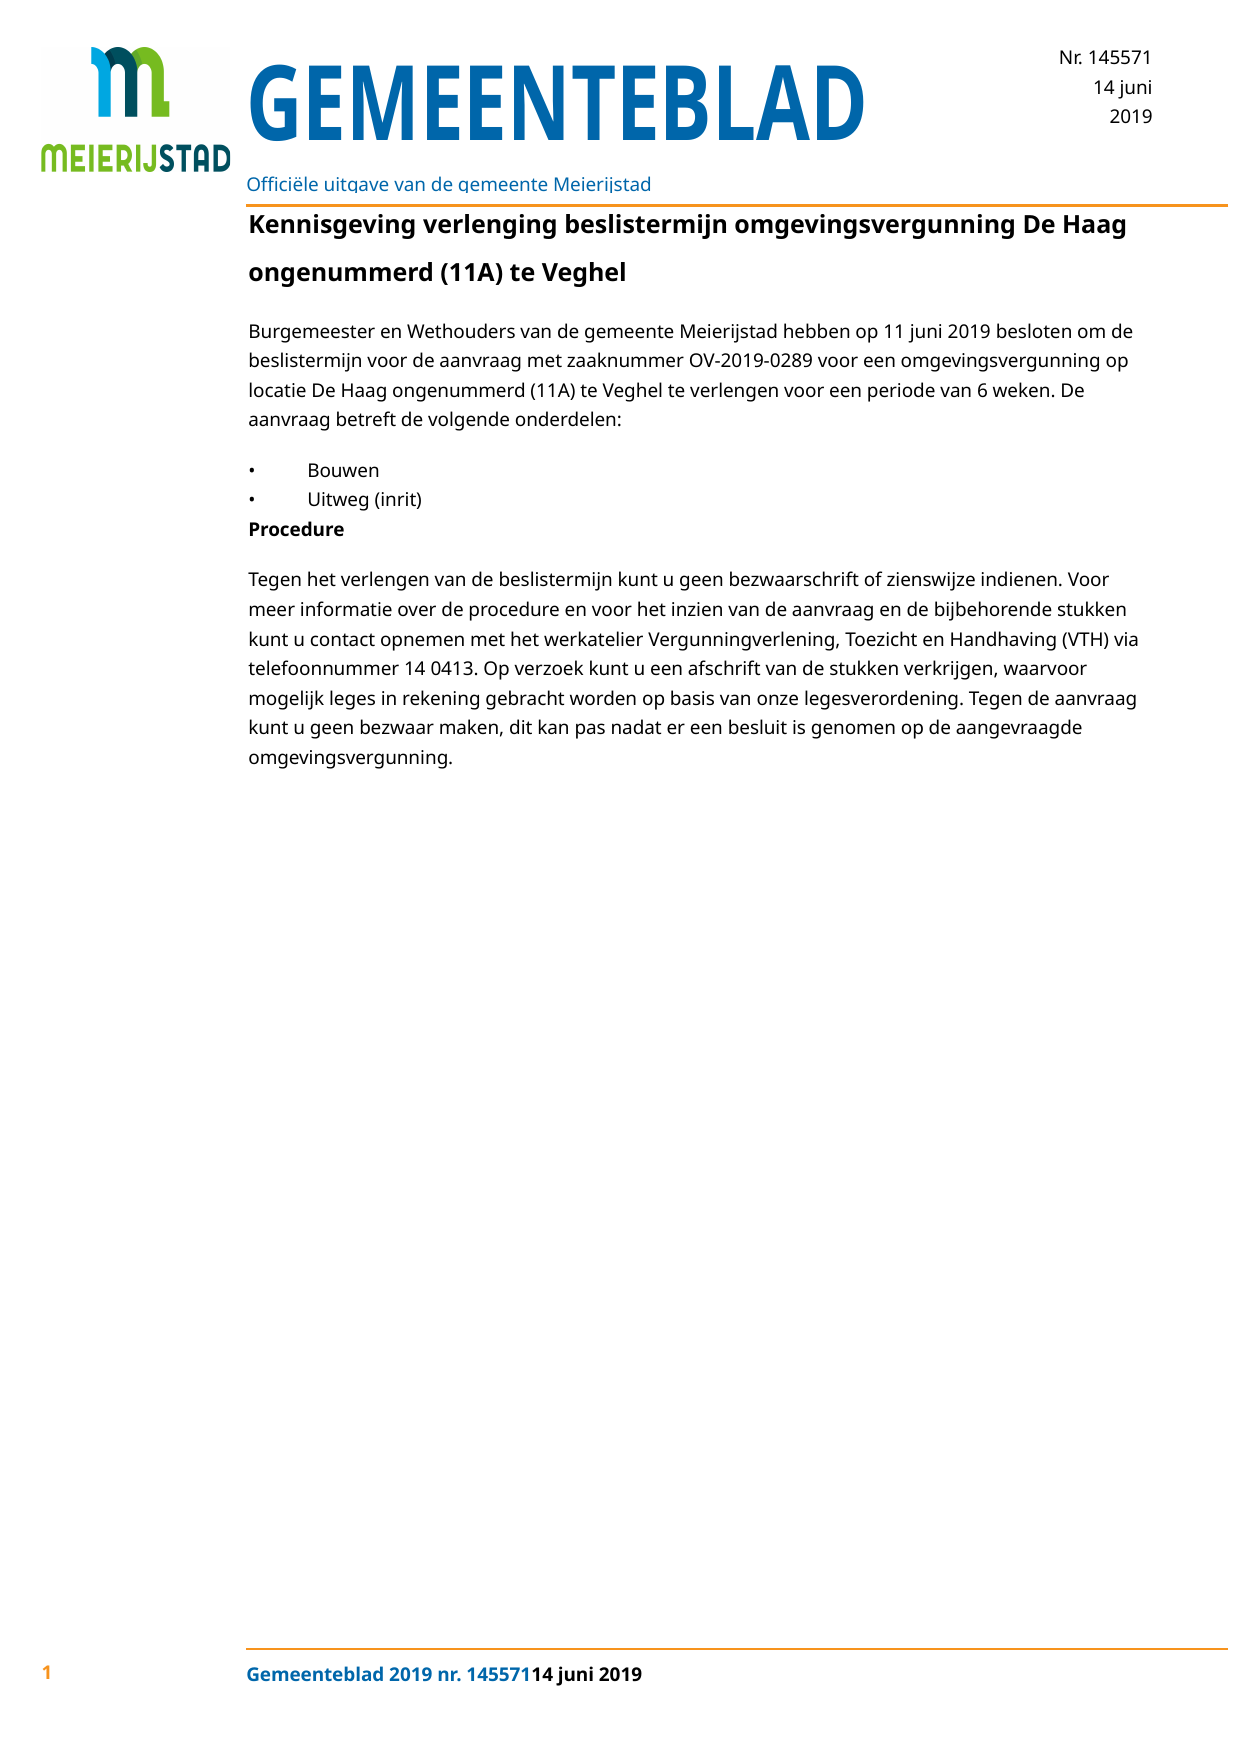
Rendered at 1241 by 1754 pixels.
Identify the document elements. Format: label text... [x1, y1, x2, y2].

list Bouwen [248, 457, 1152, 483]
picture [41, 47, 231, 172]
text Kennisgeving verlenging beslistermijn omgevingsvergunning De Haag ongenummerd (11A) te Veghel [248, 207, 1152, 288]
text Procedure [248, 516, 1152, 542]
text Burgemeester en Wethouders van de gemeente Meierijstad hebben op 11 juni 2019 besloten om de beslistermijn voor de aanvraag met zaaknummer OV-2019-0289 voor een omgevingsvergunning op locatie De Haag ongenummerd (11A) te Veghel te verlengen voor een periode van 6 weken. De aanvraag betreft de volgende onderdelen: [248, 318, 1152, 432]
text Tegen het verlengen van de beslistermijn kunt u geen bezwaarschrift of zienswijze indienen. Voor meer informatie over de procedure en voor het inzien van de aanvraag en de bijbehorende stukken kunt u contact opnemen met het werkatelier Vergunningverlening, Toezicht en Handhaving (VTH) via telefoonnummer 14 0413. Op verzoek kunt u een afschrift van de stukken verkrijgen, waarvoor mogelijk leges in rekening gebracht worden op basis van onze legesverordening. Tegen de aanvraag kunt u geen bezwaar maken, dit kan pas nadat er een besluit is genomen op de aangevraagde omgevingsvergunning. [248, 567, 1152, 770]
list Uitweg (inrit) [248, 487, 1152, 512]
